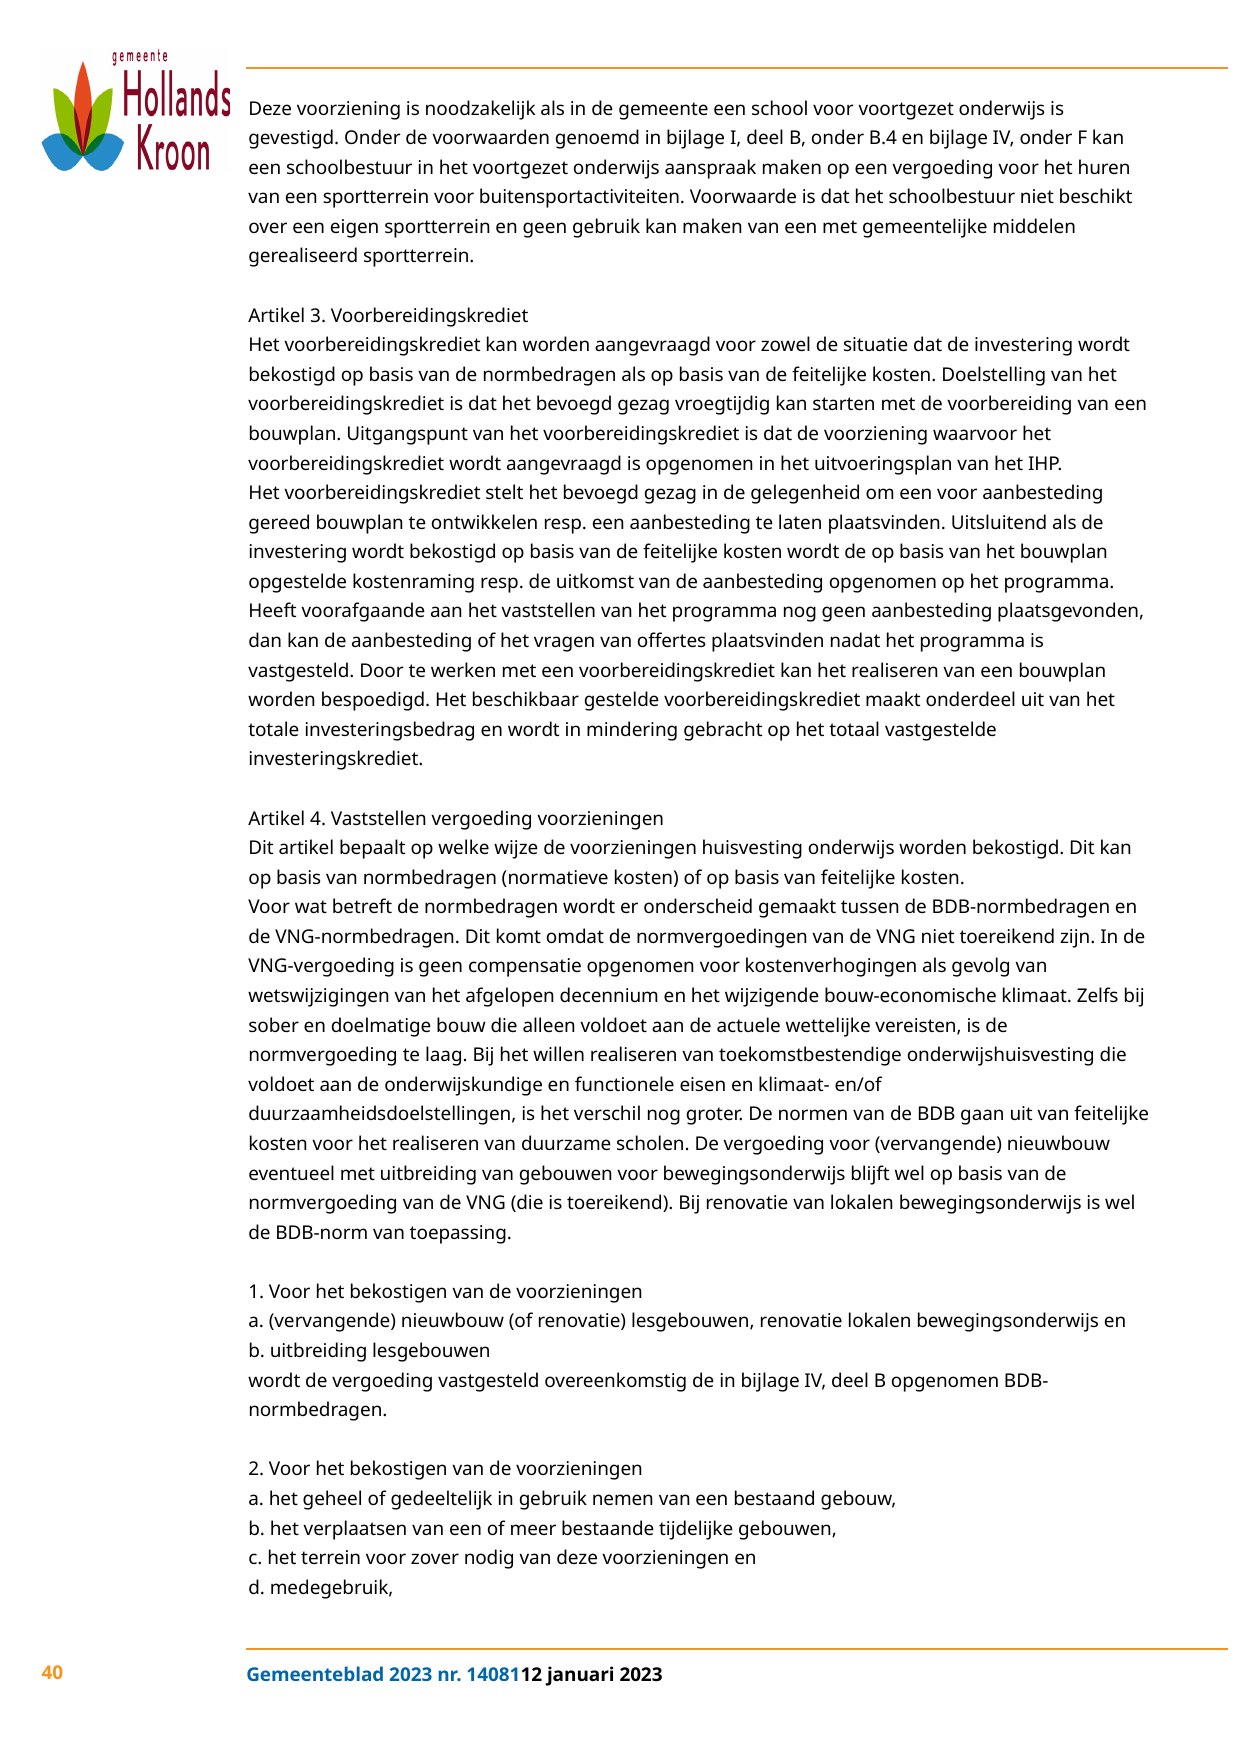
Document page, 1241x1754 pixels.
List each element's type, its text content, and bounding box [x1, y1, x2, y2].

text wordt de vergoeding vastgesteld overeenkomstig de in bijlage IV, deel B opgenomen BDB-normbedragen. [248, 1367, 1152, 1422]
picture [41, 47, 231, 172]
text 2. Voor het bekostigen van de voorzieningen [248, 1456, 1152, 1481]
text Voor wat betreft de normbedragen wordt er onderscheid gemaakt tussen de BDB-normbedragen en de VNG-normbedragen. Dit komt omdat de normvergoedingen van de VNG niet toereikend zijn. In de VNG-vergoeding is geen compensatie opgenomen voor kostenverhogingen als gevolg van wetswijzigingen van het afgelopen decennium en het wijzigende bouw-economische klimaat. Zelfs bij sober en doelmatige bouw die alleen voldoet aan de actuele wettelijke vereisten, is de normvergoeding te laag. Bij het willen realiseren van toekomstbestendige onderwijshuisvesting die voldoet aan de onderwijskundige en functionele eisen en klimaat- en/of duurzaamheidsdoelstellingen, is het verschil nog groter. De normen van de BDB gaan uit van feitelijke kosten voor het realiseren van duurzame scholen. De vergoeding voor (vervangende) nieuwbouw eventueel met uitbreiding van gebouwen voor bewegingsonderwijs blijft wel op basis van de normvergoeding van de VNG (die is toereikend). Bij renovatie van lokalen bewegingsonderwijs is wel de BDB-norm van toepassing. [248, 893, 1152, 1245]
text Dit artikel bepaalt op welke wijze de voorzieningen huisvesting onderwijs worden bekostigd. Dit kan op basis van normbedragen (normatieve kosten) of op basis van feitelijke kosten. [248, 834, 1152, 890]
text Artikel 3. Voorbereidingskrediet [248, 302, 1152, 328]
text Deze voorziening is noodzakelijk als in de gemeente een school voor voortgezet onderwijs is gevestigd. Onder de voorwaarden genoemd in bijlage I, deel B, onder B.4 en bijlage IV, onder F kan een schoolbestuur in het voortgezet onderwijs aanspraak maken op een vergoeding voor het huren van een sportterrein voor buitensportactiviteiten. Voorwaarde is dat het schoolbestuur niet beschikt over een eigen sportterrein en geen gebruik kan maken van een met gemeentelijke middelen gerealiseerd sportterrein. [248, 95, 1152, 268]
text d. medegebruik, [248, 1574, 1152, 1600]
text b. uitbreiding lesgebouwen [248, 1337, 1152, 1363]
text Het voorbereidingskrediet stelt het bevoegd gezag in de gelegenheid om een voor aanbesteding gereed bouwplan te ontwikkelen resp. een aanbesteding te laten plaatsvinden. Uitsluitend als de investering wordt bekostigd op basis van de feitelijke kosten wordt de op basis van het bouwplan opgestelde kostenraming resp. de uitkomst van de aanbesteding opgenomen op het programma. Heeft voorafgaande aan het vaststellen van het programma nog geen aanbesteding plaatsgevonden, dan kan de aanbesteding of het vragen van offertes plaatsvinden nadat het programma is vastgesteld. Door te werken met een voorbereidingskrediet kan het realiseren van een bouwplan worden bespoedigd. Het beschikbaar gestelde voorbereidingskrediet maakt onderdeel uit van het totale investeringsbedrag en wordt in mindering gebracht op het totaal vastgestelde investeringskrediet. [248, 479, 1152, 771]
text Artikel 4. Vaststellen vergoeding voorzieningen [248, 805, 1152, 831]
text a. (vervangende) nieuwbouw (of renovatie) lesgebouwen, renovatie lokalen bewegingsonderwijs en [248, 1308, 1152, 1333]
text c. het terrein voor zover nodig van deze voorzieningen en [248, 1544, 1152, 1570]
text 1. Voor het bekostigen van de voorzieningen [248, 1278, 1152, 1304]
text a. het geheel of gedeeltelijk in gebruik nemen van een bestaand gebouw, [248, 1485, 1152, 1511]
text b. het verplaatsen van een of meer bestaande tijdelijke gebouwen, [248, 1515, 1152, 1541]
text Het voorbereidingskrediet kan worden aangevraagd voor zowel de situatie dat de investering wordt bekostigd op basis van de normbedragen als op basis van de feitelijke kosten. Doelstelling van het voorbereidingskrediet is dat het bevoegd gezag vroegtijdig kan starten met de voorbereiding van een bouwplan. Uitgangspunt van het voorbereidingskrediet is dat de voorziening waarvoor het voorbereidingskrediet wordt aangevraagd is opgenomen in het uitvoeringsplan van het IHP. [248, 331, 1152, 476]
